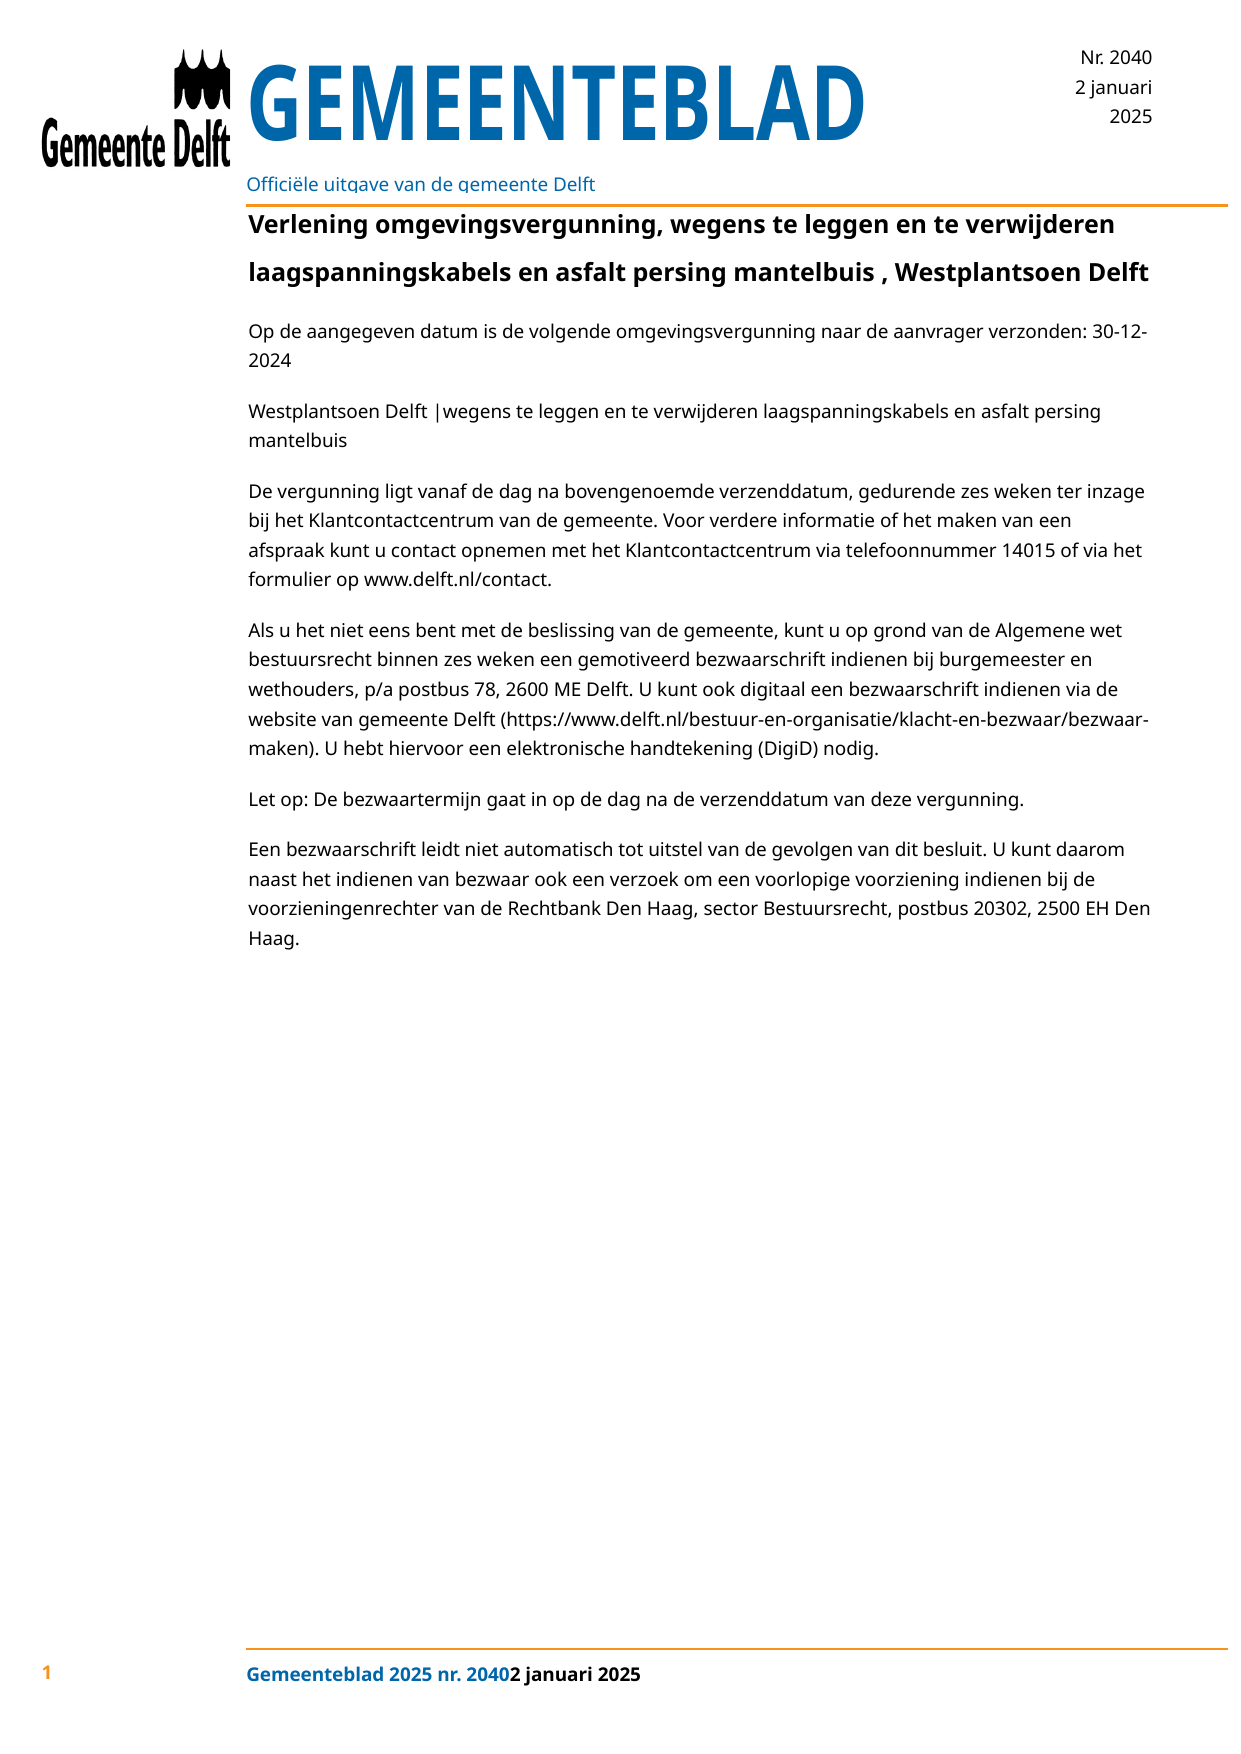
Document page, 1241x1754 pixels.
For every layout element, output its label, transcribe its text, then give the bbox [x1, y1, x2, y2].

text Westplantsoen Delft |wegens te leggen en te verwijderen laagspanningskabels en asfalt persing mantelbuis [248, 398, 1152, 453]
text Een bezwaarschrift leidt niet automatisch tot uitstel van de gevolgen van dit besluit. U kunt daarom naast het indienen van bezwaar ook een verzoek om een voorlopige voorziening indienen bij de voorzieningenrechter van de Rechtbank Den Haag, sector Bestuursrecht, postbus 20302, 2500 EH Den Haag. [248, 836, 1152, 951]
text Verlening omgevingsvergunning, wegens te leggen en te verwijderen laagspanningskabels en asfalt persing mantelbuis , Westplantsoen Delft [248, 207, 1152, 288]
text De vergunning ligt vanaf de dag na bovengenoemde verzenddatum, gedurende zes weken ter inzage bij het Klantcontactcentrum van de gemeente. Voor verdere informatie of het maken van een afspraak kunt u contact opnemen met het Klantcontactcentrum via telefoonnummer 14015 of via het formulier op www.delft.nl/contact. [248, 478, 1152, 592]
text Op de aangegeven datum is de volgende omgevingsvergunning naar de aanvrager verzonden: 30-12-2024 [248, 318, 1152, 373]
picture [41, 47, 231, 172]
text Let op: De bezwaartermijn gaat in op de dag na de verzenddatum van deze vergunning. [248, 786, 1152, 812]
text Als u het niet eens bent met de beslissing van de gemeente, kunt u op grond van de Algemene wet bestuursrecht binnen zes weken een gemotiveerd bezwaarschrift indienen bij burgemeester en wethouders, p/a postbus 78, 2600 ME Delft. U kunt ook digitaal een bezwaarschrift indienen via de website van gemeente Delft (https://www.delft.nl/bestuur-en-organisatie/klacht-en-bezwaar/bezwaar-maken). U hebt hiervoor een elektronische handtekening (DigiD) nodig. [248, 617, 1152, 761]
